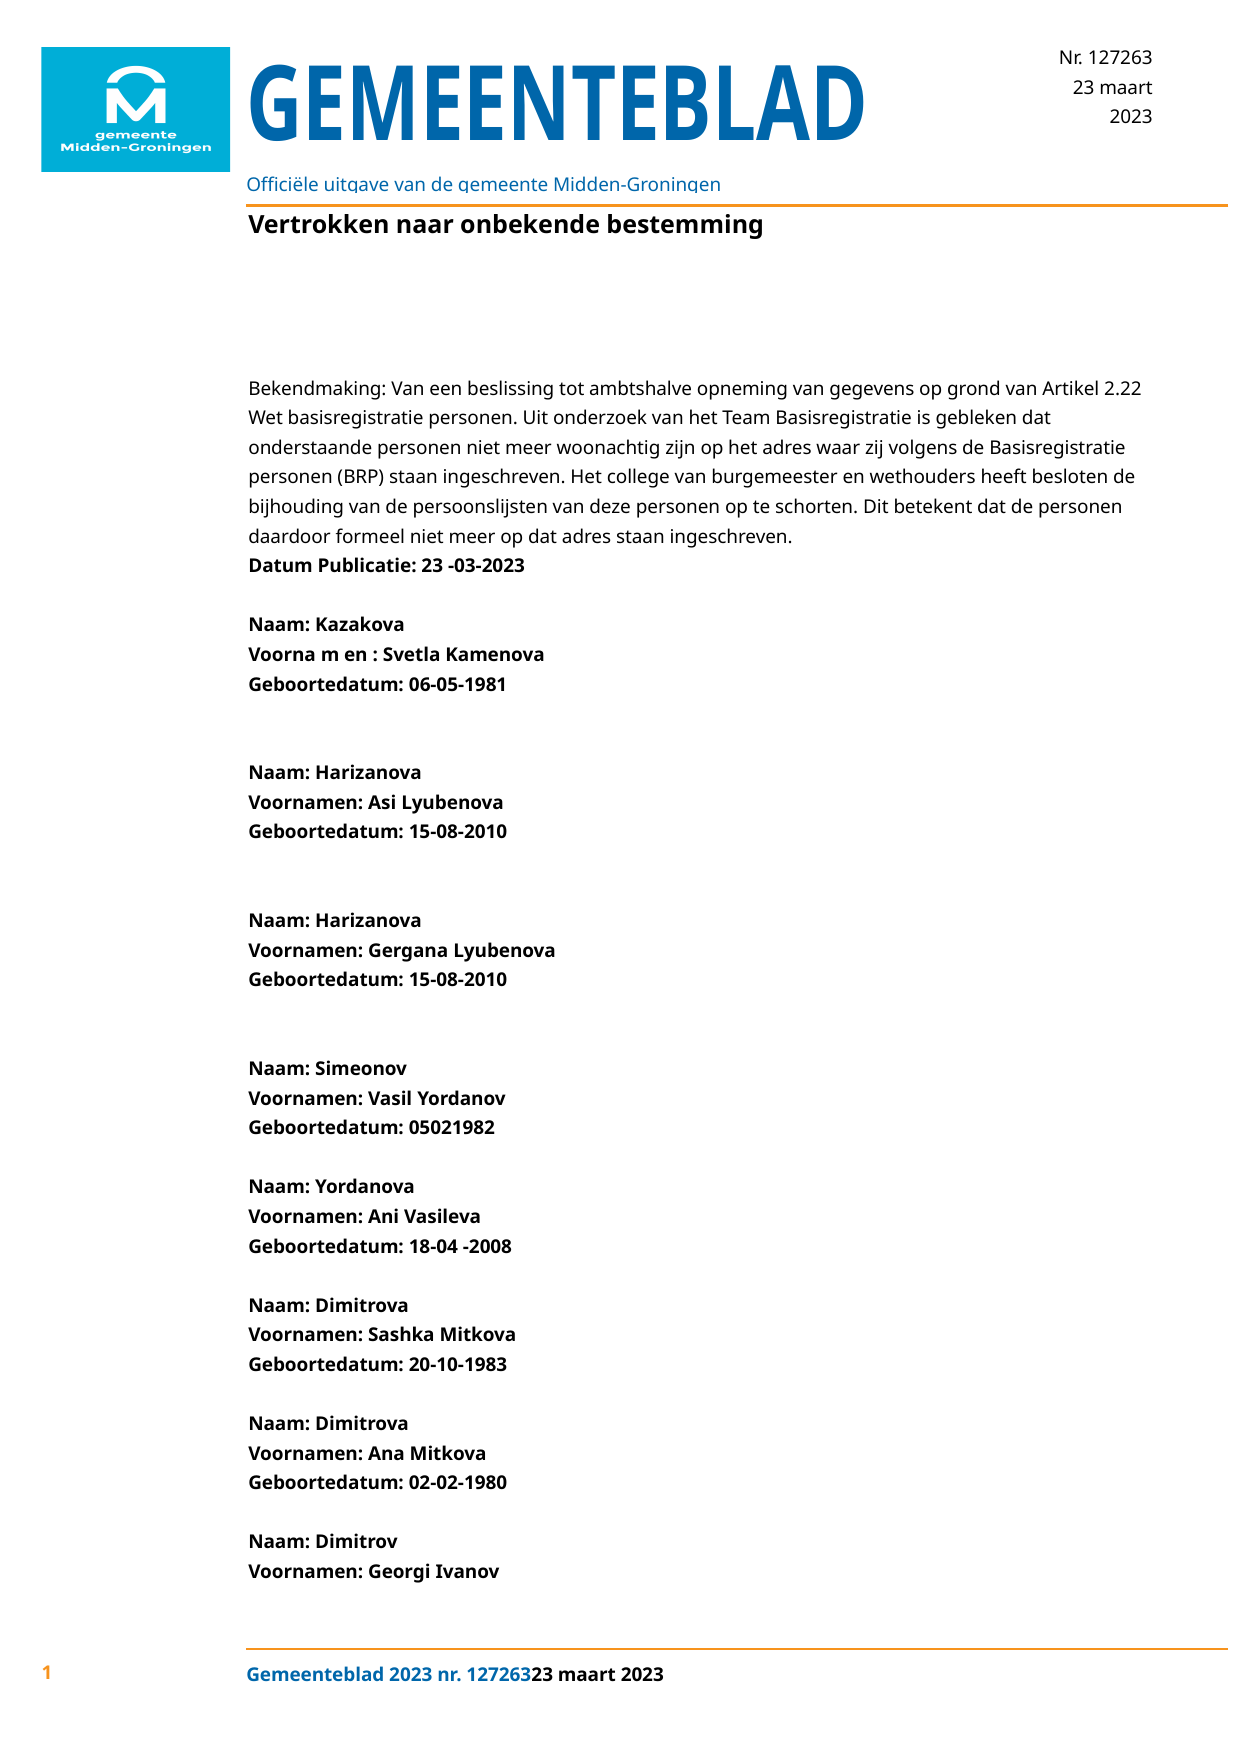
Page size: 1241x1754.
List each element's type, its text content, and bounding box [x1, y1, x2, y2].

text Geboortedatum: 02-02-1980 [248, 1469, 1152, 1495]
text Naam: Harizanova [248, 907, 1152, 933]
text Naam: Dimitrova [248, 1410, 1152, 1436]
picture [108, 66, 164, 82]
text Voornamen: Georgi Ivanov [248, 1558, 1152, 1584]
text Voorna m en : Svetla Kamenova [248, 641, 1152, 667]
picture [184, 146, 190, 153]
text Voornamen: Vasil Yordanov [248, 1085, 1152, 1111]
text Voornamen: Ana Mitkova [248, 1440, 1152, 1466]
text Geboortedatum: 20-10-1983 [248, 1351, 1152, 1377]
text Voornamen: Gergana Lyubenova [248, 937, 1152, 963]
text Naam: Yordanova [248, 1174, 1152, 1199]
text Geboortedatum: 15-08-2010 [248, 819, 1152, 844]
text Naam: Simeonov [248, 1055, 1152, 1081]
text Naam: Kazakova [248, 612, 1152, 637]
text Bekendmaking: Van een beslissing tot ambtshalve opneming van gegevens op grond van Artikel 2.22 Wet basisregistratie personen. Uit onderzoek van het Team Basisregistratie is gebleken dat onderstaande personen niet meer woonachtig zijn op het adres waar zij volgens de Basisregistratie personen (BRP) staan ingeschreven. Het college van burgemeester en wethouders heeft besloten de bijhouding van de persoonslijsten van deze personen op te schorten. Dit betekent dat de personen daardoor formeel niet meer op dat adres staan ingeschreven. [248, 375, 1152, 548]
text Voornamen: Asi Lyubenova [248, 789, 1152, 815]
text Voornamen: Sashka Mitkova [248, 1322, 1152, 1347]
text Naam: Dimitrova [248, 1292, 1152, 1318]
text Geboortedatum: 05021982 [248, 1114, 1152, 1140]
text Naam: Dimitrov [248, 1529, 1152, 1554]
text Geboortedatum: 15-08-2010 [248, 967, 1152, 992]
text Voornamen: Ani Vasileva [248, 1203, 1152, 1229]
picture [107, 89, 165, 122]
text Geboortedatum: 18-04 -2008 [248, 1233, 1152, 1258]
text Datum Publicatie: 23 -03-2023 [248, 552, 1152, 578]
text Geboortedatum: 06-05-1981 [248, 671, 1152, 696]
text Vertrokken naar onbekende bestemming [248, 207, 1152, 241]
text Naam: Harizanova [248, 759, 1152, 785]
